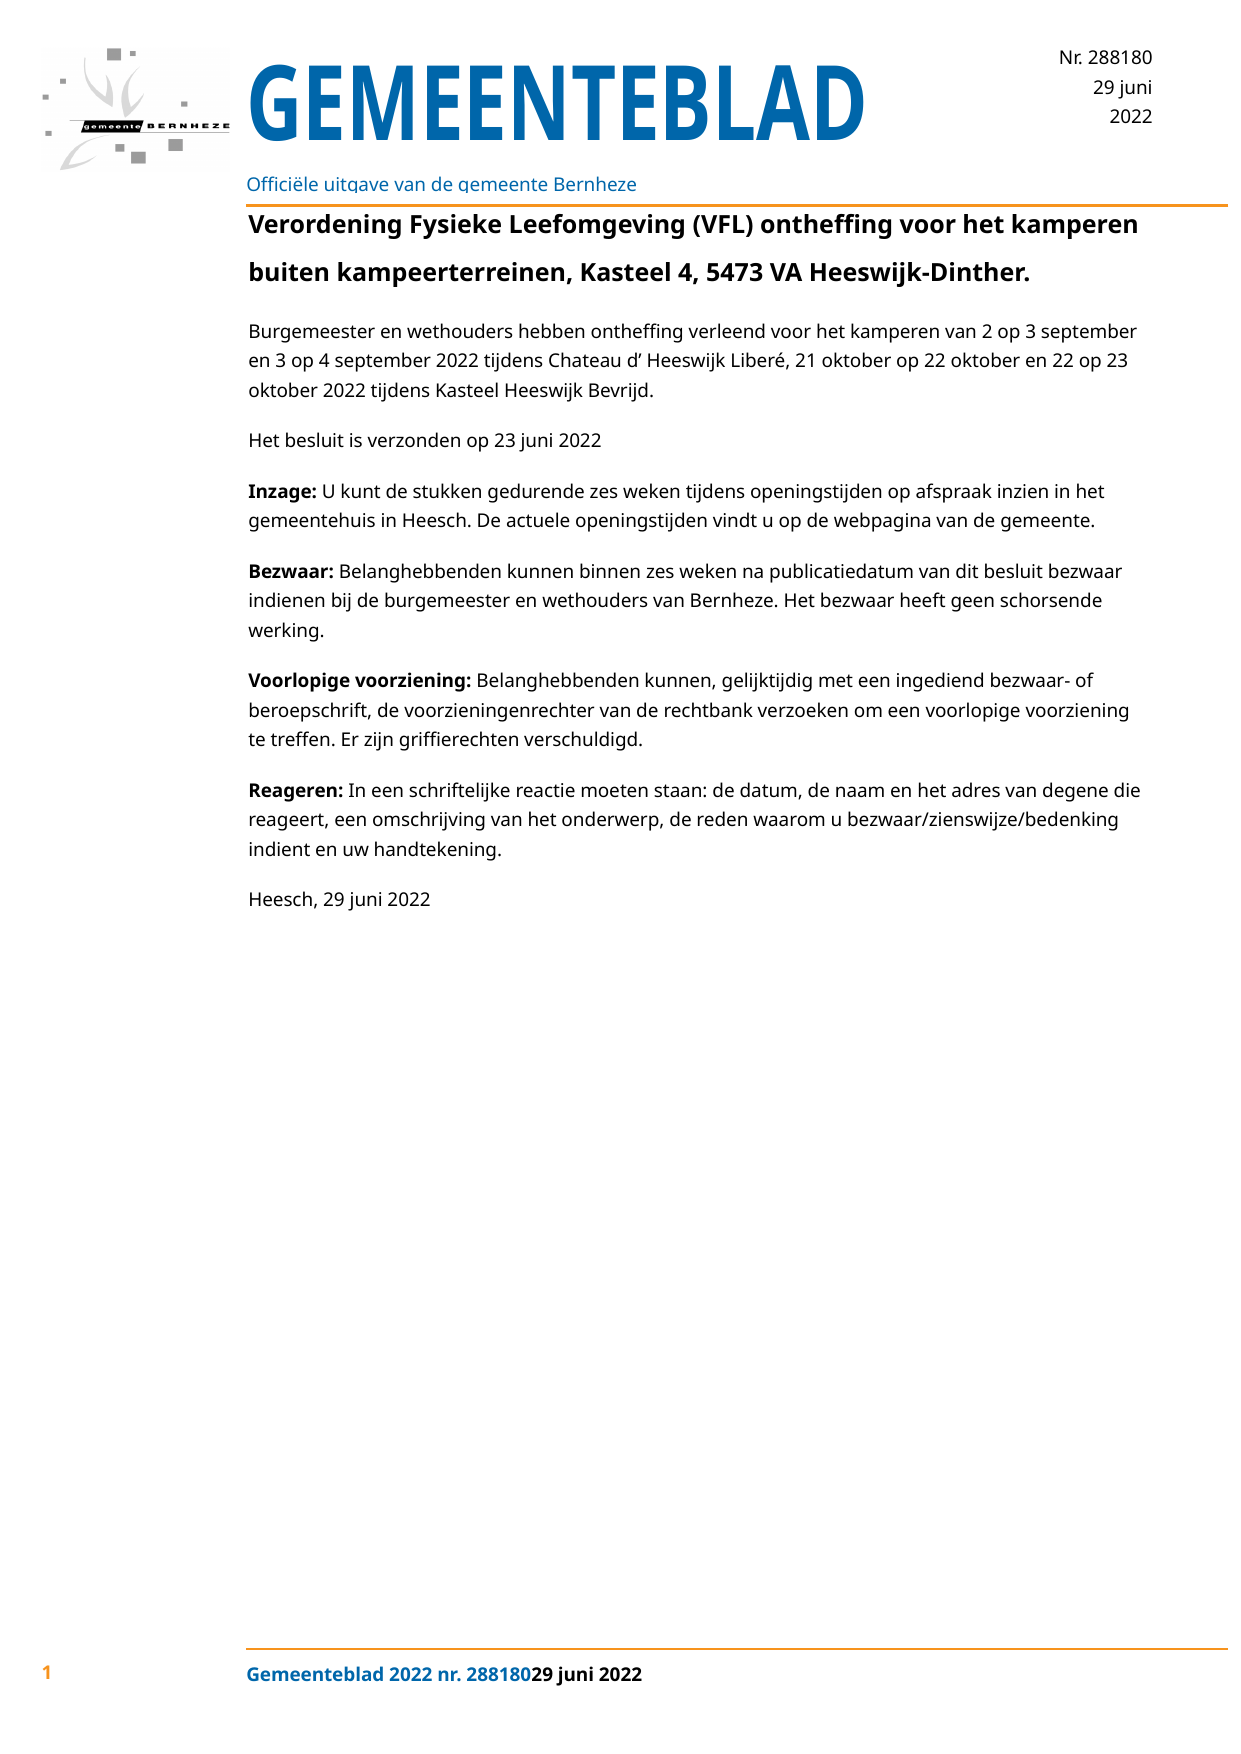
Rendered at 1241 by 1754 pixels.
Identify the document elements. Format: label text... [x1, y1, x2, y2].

picture [41, 47, 231, 172]
text Reageren: In een schriftelijke reactie moeten staan: de datum, de naam en het adres van degene die reageert, een omschrijving van het onderwerp, de reden waarom u bezwaar/zienswijze/bedenking indient en uw handtekening. [248, 777, 1152, 862]
text Het besluit is verzonden op 23 juni 2022 [248, 427, 1152, 453]
text Verordening Fysieke Leefomgeving (VFL) ontheffing voor het kamperen buiten kampeerterreinen, Kasteel 4, 5473 VA Heeswijk-Dinther. [248, 207, 1152, 288]
text Heesch, 29 juni 2022 [248, 887, 1152, 912]
text Inzage: U kunt de stukken gedurende zes weken tijdens openingstijden op afspraak inzien in het gemeentehuis in Heesch. De actuele openingstijden vindt u op de webpagina van de gemeente. [248, 478, 1152, 533]
text Burgemeester en wethouders hebben ontheffing verleend voor het kamperen van 2 op 3 september en 3 op 4 september 2022 tijdens Chateau d’ Heeswijk Liberé, 21 oktober op 22 oktober en 22 op 23 oktober 2022 tijdens Kasteel Heeswijk Bevrijd. [248, 318, 1152, 403]
text Voorlopige voorziening: Belanghebbenden kunnen, gelijktijdig met een ingediend bezwaar- of beroepschrift, de voorzieningenrechter van de rechtbank verzoeken om een voorlopige voorziening te treffen. Er zijn griffierechten verschuldigd. [248, 667, 1152, 752]
text Bezwaar: Belanghebbenden kunnen binnen zes weken na publicatiedatum van dit besluit bezwaar indienen bij de burgemeester en wethouders van Bernheze. Het bezwaar heeft geen schorsende werking. [248, 558, 1152, 643]
